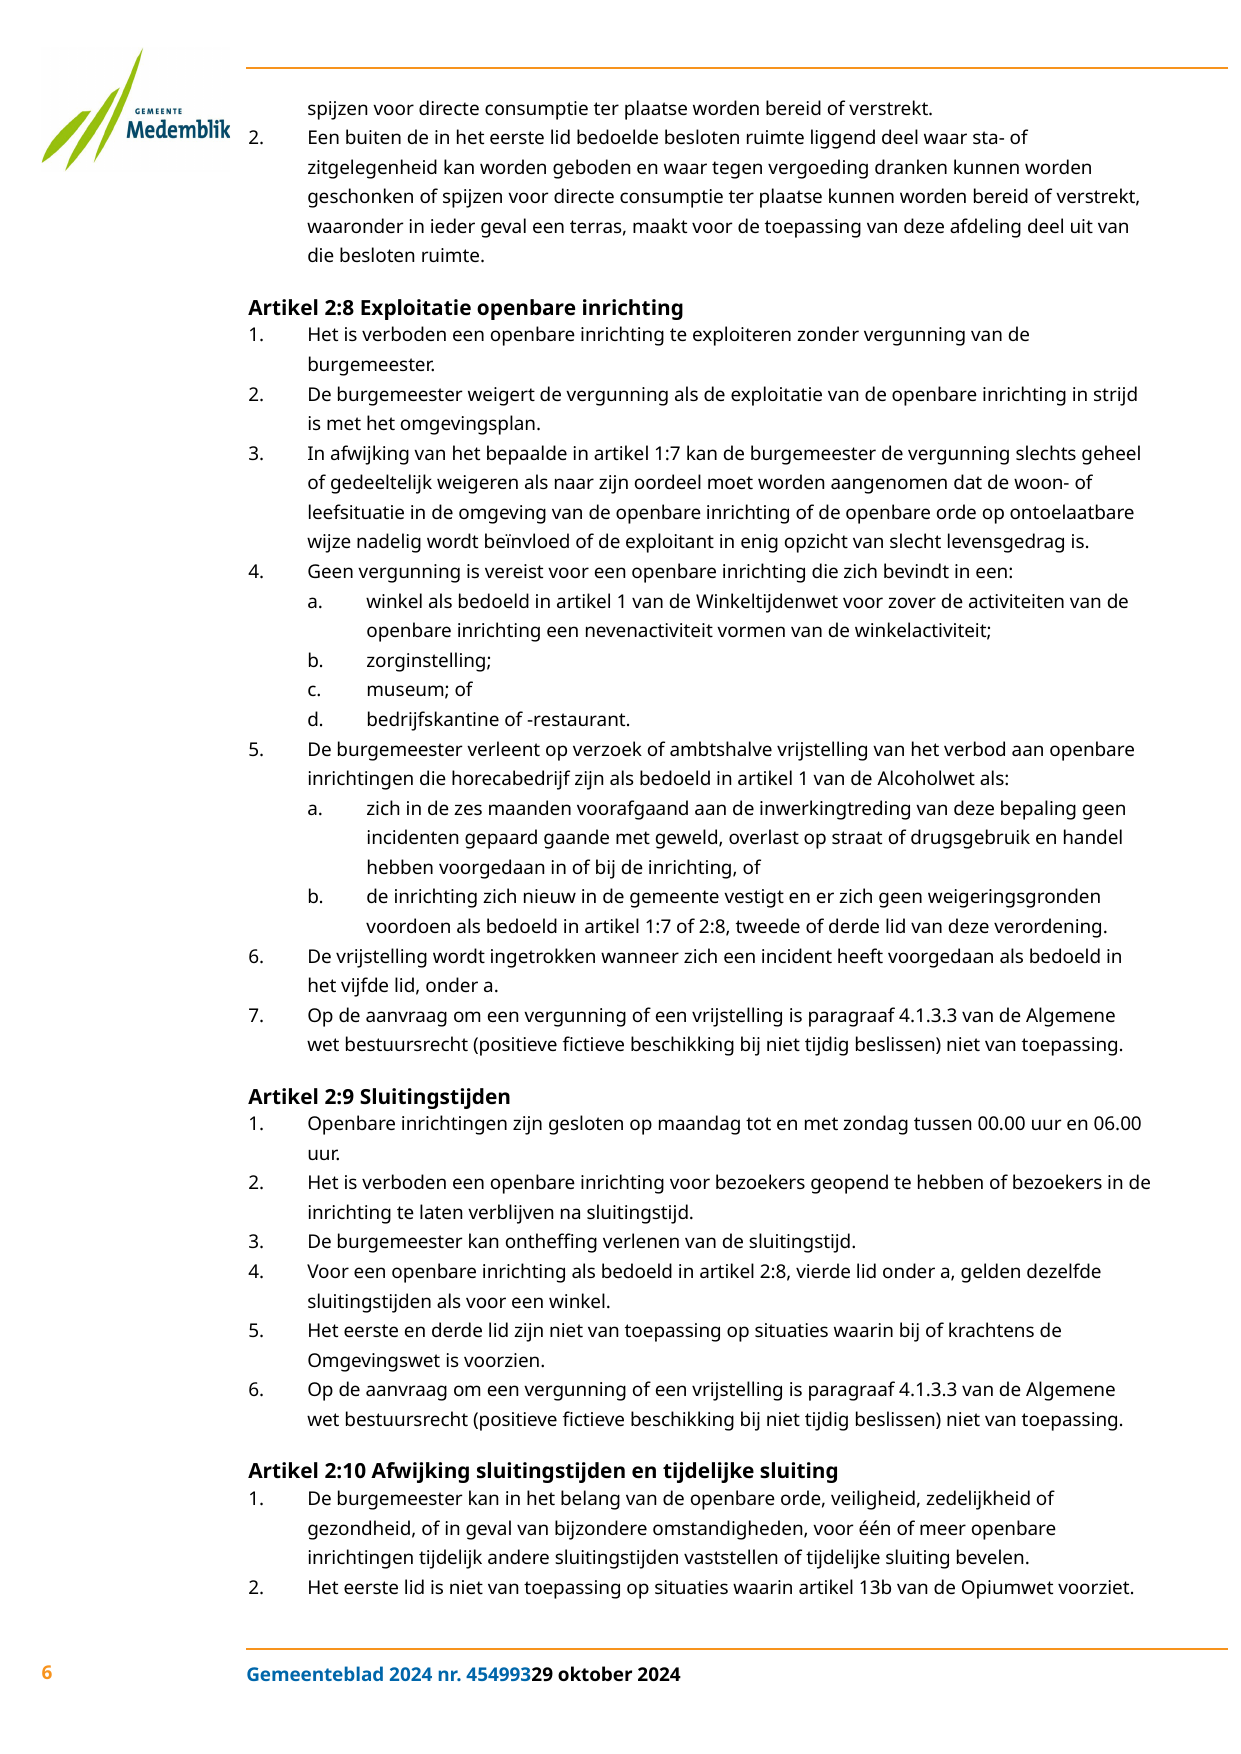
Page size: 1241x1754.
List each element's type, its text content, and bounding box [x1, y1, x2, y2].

list Op de aanvraag om een vergunning of een vrijstelling is paragraaf 4.1.3.3 van de Algemene wet bestuursrecht (positieve fictieve beschikking bij niet tijdig beslissen) niet van toepassing. [248, 1002, 1152, 1057]
list Op de aanvraag om een vergunning of een vrijstelling is paragraaf 4.1.3.3 van de Algemene wet bestuursrecht (positieve fictieve beschikking bij niet tijdig beslissen) niet van toepassing. [248, 1377, 1152, 1432]
list museum; of [307, 677, 1152, 702]
text Artikel 2:10 Afwijking sluitingstijden en tijdelijke sluiting [248, 1457, 1152, 1485]
list de inrichting zich nieuw in de gemeente vestigt en er zich geen weigeringsgronden voordoen als bedoeld in artikel 1:7 of 2:8, tweede of derde lid van deze verordening. [307, 884, 1152, 939]
list De burgemeester verleent op verzoek of ambtshalve vrijstelling van het verbod aan openbare inrichtingen die horecabedrijf zijn als bedoeld in artikel 1 van de Alcoholwet als: [248, 736, 1152, 791]
list winkel als bedoeld in artikel 1 van de Winkeltijdenwet voor zover de activiteiten van de openbare inrichting een nevenactiviteit vormen van de winkelactiviteit; [307, 588, 1152, 643]
list Het eerste en derde lid zijn niet van toepassing op situaties waarin bij of krachtens de Omgevingswet is voorzien. [248, 1317, 1152, 1373]
list Het eerste lid is niet van toepassing op situaties waarin artikel 13b van de Opiumwet voorziet. [248, 1574, 1152, 1599]
list zich in de zes maanden voorafgaand aan de inwerkingtreding van deze bepaling geen incidenten gepaard gaande met geweld, overlast op straat of drugsgebruik en handel hebben voorgedaan in of bij de inrichting, of [307, 795, 1152, 880]
text Artikel 2:9 Sluitingstijden [248, 1082, 1152, 1110]
list Voor een openbare inrichting als bedoeld in artikel 2:8, vierde lid onder a, gelden dezelfde sluitingstijden als voor een winkel. [248, 1258, 1152, 1314]
list spijzen voor directe consumptie ter plaatse worden bereid of verstrekt. [248, 95, 1152, 121]
list Geen vergunning is vereist voor een openbare inrichting die zich bevindt in een: [248, 558, 1152, 584]
list Openbare inrichtingen zijn gesloten op maandag tot en met zondag tussen 00.00 uur en 06.00 uur. [248, 1110, 1152, 1166]
list De burgemeester kan ontheffing verlenen van de sluitingstijd. [248, 1229, 1152, 1254]
picture [41, 47, 231, 172]
list Het is verboden een openbare inrichting voor bezoekers geopend te hebben of bezoekers in de inrichting te laten verblijven na sluitingstijd. [248, 1169, 1152, 1225]
list De burgemeester weigert de vergunning als de exploitatie van de openbare inrichting in strijd is met het omgevingsplan. [248, 381, 1152, 436]
list bedrijfskantine of -restaurant. [307, 706, 1152, 732]
text Artikel 2:8 Exploitatie openbare inrichting [248, 293, 1152, 322]
list zorginstelling; [307, 647, 1152, 673]
list In afwijking van het bepaalde in artikel 1:7 kan de burgemeester de vergunning slechts geheel of gedeeltelijk weigeren als naar zijn oordeel moet worden aangenomen dat de woon- of leefsituatie in de omgeving van de openbare inrichting of de openbare orde op ontoelaatbare wijze nadelig wordt beïnvloed of de exploitant in enig opzicht van slecht levensgedrag is. [248, 440, 1152, 554]
list De vrijstelling wordt ingetrokken wanneer zich een incident heeft voorgedaan als bedoeld in het vijfde lid, onder a. [248, 943, 1152, 998]
list Een buiten de in het eerste lid bedoelde besloten ruimte liggend deel waar sta- of zitgelegenheid kan worden geboden en waar tegen vergoeding dranken kunnen worden geschonken of spijzen voor directe consumptie ter plaatse kunnen worden bereid of verstrekt, waaronder in ieder geval een terras, maakt voor de toepassing van deze afdeling deel uit van die besloten ruimte. [248, 124, 1152, 268]
list Het is verboden een openbare inrichting te exploiteren zonder vergunning van de burgemeester. [248, 322, 1152, 377]
list De burgemeester kan in het belang van de openbare orde, veiligheid, zedelijkheid of gezondheid, of in geval van bijzondere omstandigheden, voor één of meer openbare inrichtingen tijdelijk andere sluitingstijden vaststellen of tijdelijke sluiting bevelen. [248, 1485, 1152, 1570]
